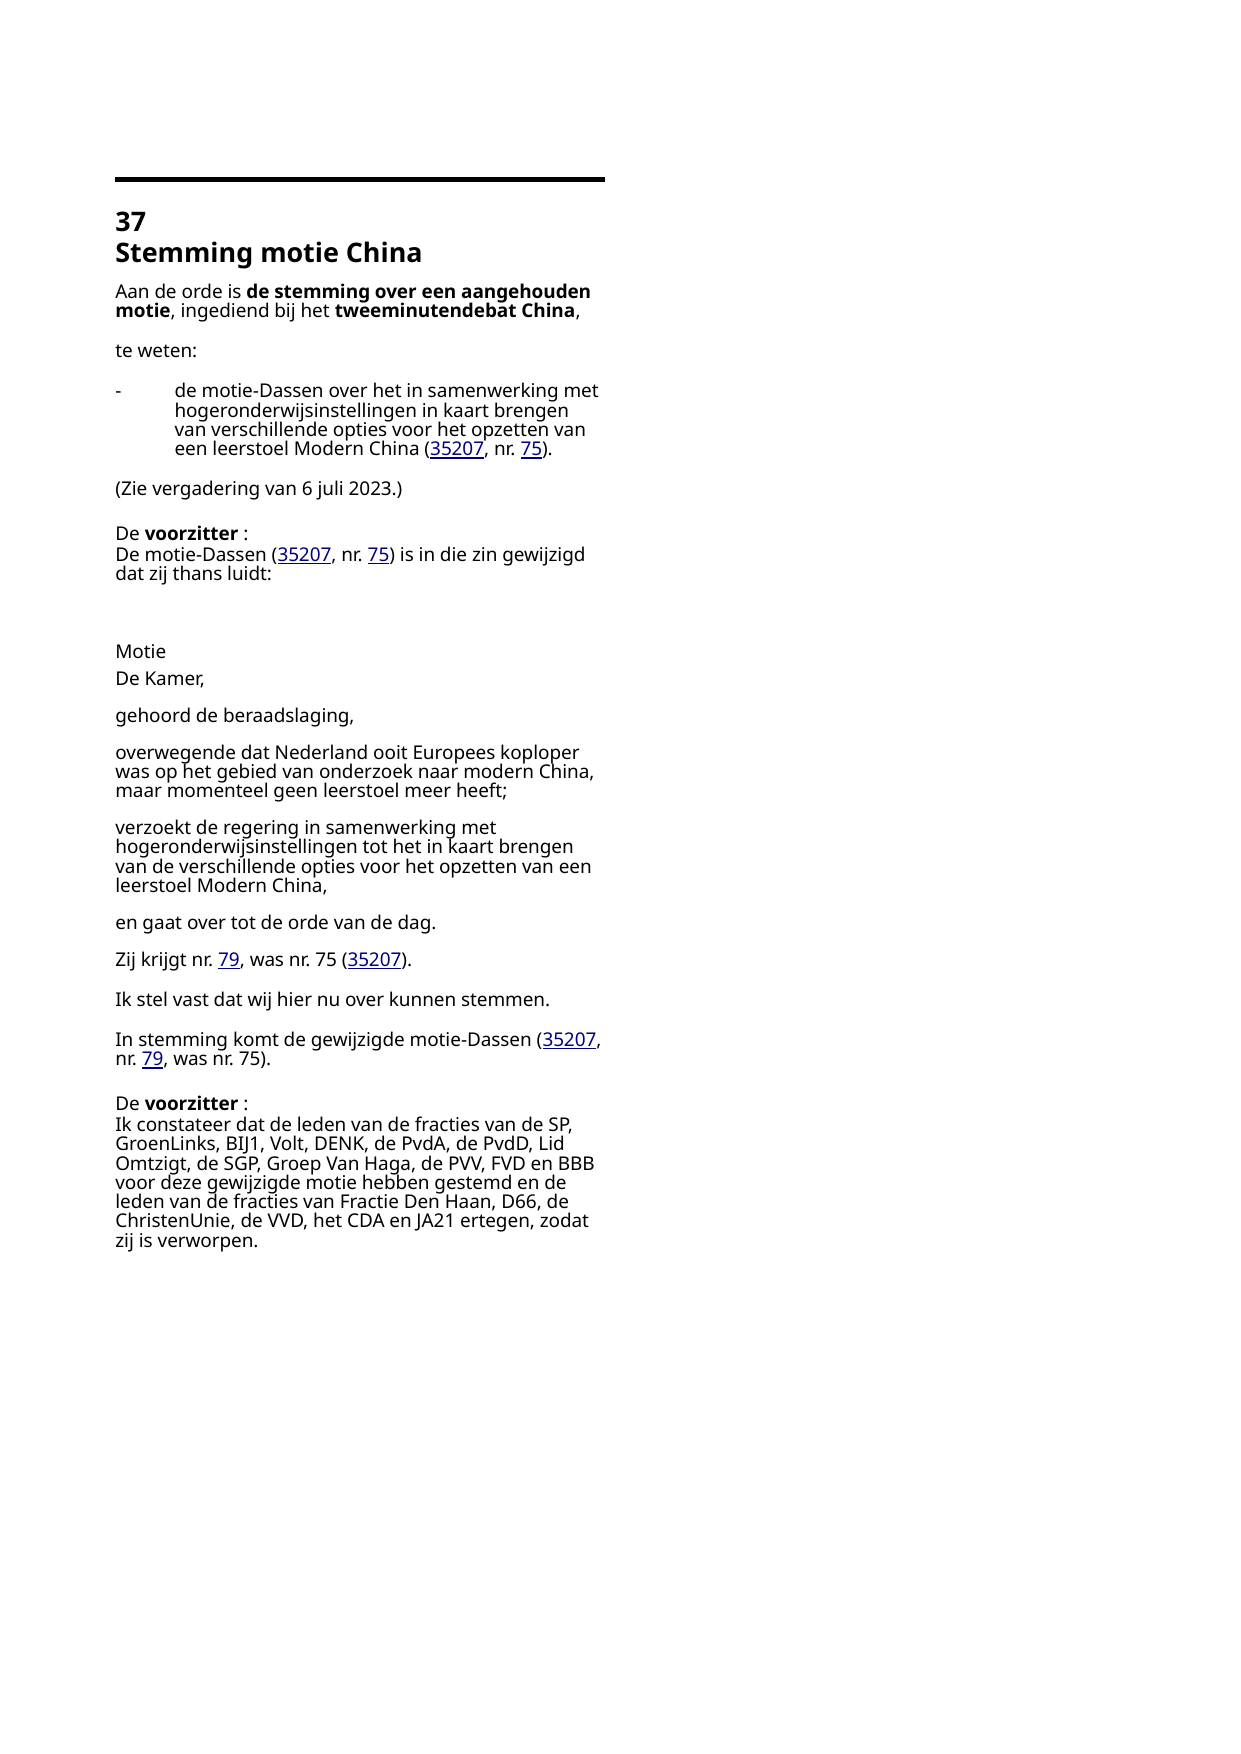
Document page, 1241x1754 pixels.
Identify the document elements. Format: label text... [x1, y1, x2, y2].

text verzoekt de regering in samenwerking met hogeronderwijsinstellingen tot het in kaart brengen van de verschillende opties voor het opzetten van een leerstoel Modern China, [115, 819, 605, 896]
list de motie-Dassen over het in samenwerking met hogeronderwijsinstellingen in kaart brengen van verschillende opties voor het opzetten van een leerstoel Modern China (35207, nr. 75). [115, 382, 605, 459]
text Motie [115, 638, 605, 664]
text Ik constateer dat de leden van de fracties van de SP, GroenLinks, BIJ1, Volt, DENK, de PvdA, de PvdD, Lid Omtzigt, de SGP, Groep Van Haga, de PVV, FVD en BBB voor deze gewijzigde motie hebben gestemd en de leden van de fracties van Fractie Den Haan, D66, de ChristenUnie, de VVD, het CDA en JA21 ertegen, zodat zij is verworpen. [115, 1116, 605, 1251]
text In stemming komt de gewijzigde motie-Dassen (35207, nr. 79, was nr. 75). [115, 1031, 605, 1069]
text overwegende dat Nederland ooit Europees koploper was op het gebied van onderzoek naar modern China, maar momenteel geen leerstoel meer heeft; [115, 744, 605, 801]
text De voorzitter : [115, 520, 605, 546]
text Zij krijgt nr. 79, was nr. 75 (35207). [115, 951, 605, 970]
text (Zie vergadering van 6 juli 2023.) [115, 480, 605, 499]
text en gaat over tot de orde van de dag. [115, 914, 605, 933]
text De Kamer, [115, 670, 605, 689]
text te weten: [115, 342, 605, 362]
text De voorzitter : [115, 1090, 605, 1116]
text Aan de orde is de stemming over een aangehouden motie, ingediend bij het tweeminutendebat China, [115, 283, 605, 322]
text Ik stel vast dat wij hier nu over kunnen stemmen. [115, 991, 605, 1010]
text gehoord de beraadslaging, [115, 707, 605, 726]
text 37 [115, 203, 605, 239]
text Stemming motie China [115, 239, 605, 283]
text De motie-Dassen (35207, nr. 75) is in die zin gewijzigd dat zij thans luidt: [115, 546, 605, 584]
